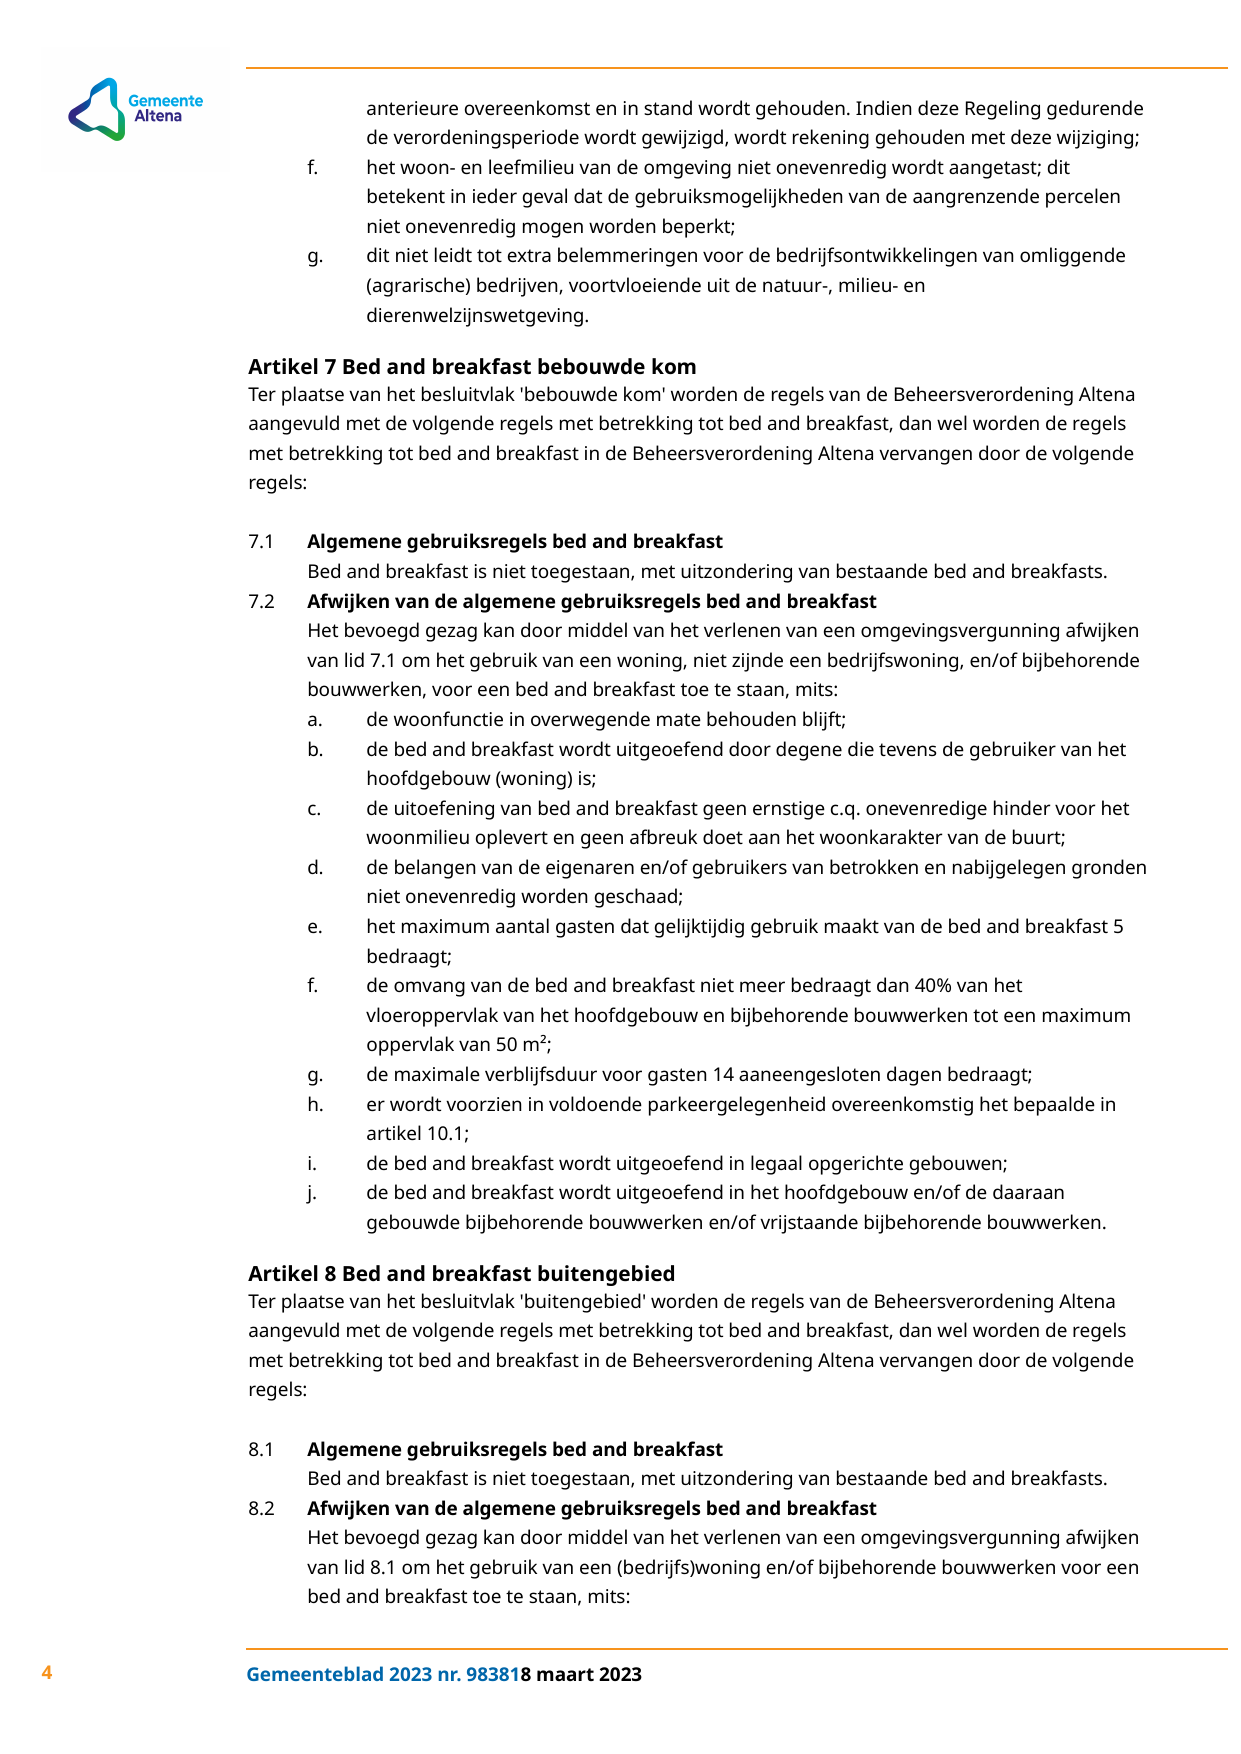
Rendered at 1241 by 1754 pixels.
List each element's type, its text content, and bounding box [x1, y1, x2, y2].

list Algemene gebruiksregels bed and breakfast [248, 1436, 1152, 1462]
list Het bevoegd gezag kan door middel van het verlenen van een omgevingsvergunning afwijken van lid 8.1 om het gebruik van een (bedrijfs)woning en/of bijbehorende bouwwerken voor een bed and breakfast toe te staan, mits: [248, 1524, 1152, 1609]
list de belangen van de eigenaren en/of gebruikers van betrokken en nabijgelegen gronden niet onevenredig worden geschaad; [307, 854, 1152, 909]
list Het bevoegd gezag kan door middel van het verlenen van een omgevingsvergunning afwijken van lid 7.1 om het gebruik van een woning, niet zijnde een bedrijfswoning, en/of bijbehorende bouwwerken, voor een bed and breakfast toe te staan, mits: [248, 617, 1152, 702]
text Artikel 8 Bed and breakfast buitengebied [248, 1259, 1152, 1288]
list de uitoefening van bed and breakfast geen ernstige c.q. onevenredige hinder voor het woonmilieu oplevert en geen afbreuk doet aan het woonkarakter van de buurt; [307, 795, 1152, 850]
list Afwijken van de algemene gebruiksregels bed and breakfast [248, 588, 1152, 613]
text Artikel 7 Bed and breakfast bebouwde kom [248, 352, 1152, 381]
list er wordt voorzien in voldoende parkeergelegenheid overeenkomstig het bepaalde in artikel 10.1; [307, 1091, 1152, 1146]
list Afwijken van de algemene gebruiksregels bed and breakfast [248, 1495, 1152, 1521]
list de omvang van de bed and breakfast niet meer bedraagt dan 40% van het vloeroppervlak van het hoofdgebouw en bijbehorende bouwwerken tot een maximum oppervlak van 50 m²; [307, 972, 1152, 1057]
list het maximum aantal gasten dat gelijktijdig gebruik maakt van de bed and breakfast 5 bedraagt; [307, 913, 1152, 968]
list de bed and breakfast wordt uitgeoefend door degene die tevens de gebruiker van het hoofdgebouw (woning) is; [307, 736, 1152, 791]
text Ter plaatse van het besluitvlak 'buitengebied' worden de regels van de Beheersverordening Altena aangevuld met de volgende regels met betrekking tot bed and breakfast, dan wel worden de regels met betrekking tot bed and breakfast in de Beheersverordening Altena vervangen door de volgende regels: [248, 1288, 1152, 1402]
list de bed and breakfast wordt uitgeoefend in legaal opgerichte gebouwen; [307, 1150, 1152, 1176]
list de woonfunctie in overwegende mate behouden blijft; [307, 706, 1152, 732]
list het woon- en leefmilieu van de omgeving niet onevenredig wordt aangetast; dit betekent in ieder geval dat de gebruiksmogelijkheden van de aangrenzende percelen niet onevenredig mogen worden beperkt; [307, 154, 1152, 239]
list Algemene gebruiksregels bed and breakfast [248, 529, 1152, 554]
list Bed and breakfast is niet toegestaan, met uitzondering van bestaande bed and breakfasts. [248, 558, 1152, 584]
list Bed and breakfast is niet toegestaan, met uitzondering van bestaande bed and breakfasts. [248, 1465, 1152, 1491]
list dit niet leidt tot extra belemmeringen voor de bedrijfsontwikkelingen van omliggende (agrarische) bedrijven, voortvloeiende uit de natuur-, milieu- en dierenwelzijnswetgeving. [307, 243, 1152, 328]
list anterieure overeenkomst en in stand wordt gehouden. Indien deze Regeling gedurende de verordeningsperiode wordt gewijzigd, wordt rekening gehouden met deze wijziging; [307, 95, 1152, 150]
list de maximale verblijfsduur voor gasten 14 aaneengesloten dagen bedraagt; [307, 1061, 1152, 1087]
text Ter plaatse van het besluitvlak 'bebouwde kom' worden de regels van de Beheersverordening Altena aangevuld met de volgende regels met betrekking tot bed and breakfast, dan wel worden de regels met betrekking tot bed and breakfast in de Beheersverordening Altena vervangen door de volgende regels: [248, 381, 1152, 495]
list de bed and breakfast wordt uitgeoefend in het hoofdgebouw en/of de daaraan gebouwde bijbehorende bouwwerken en/of vrijstaande bijbehorende bouwwerken. [307, 1179, 1152, 1235]
picture [41, 47, 231, 172]
